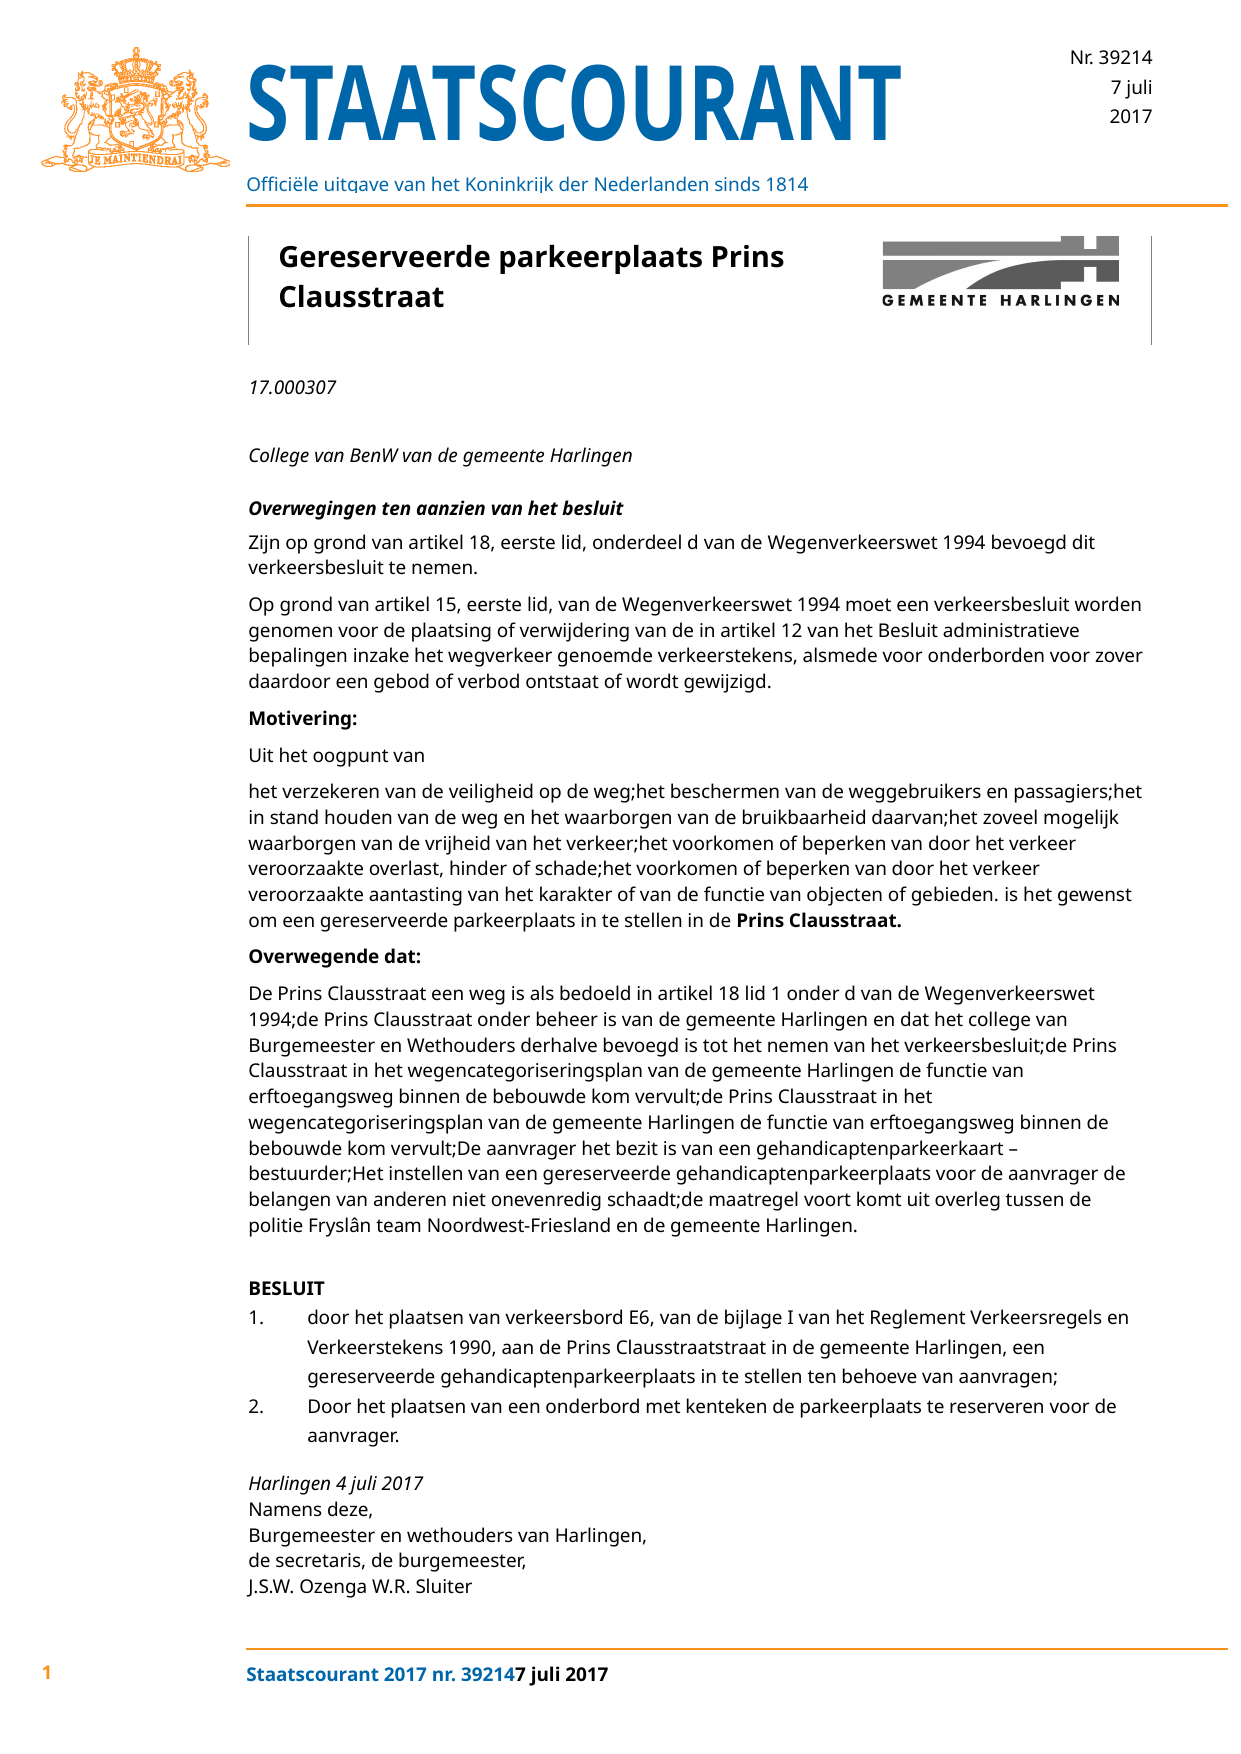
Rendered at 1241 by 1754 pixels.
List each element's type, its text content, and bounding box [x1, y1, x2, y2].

table_header [850, 236, 1151, 345]
text Motivering: [248, 705, 1152, 731]
picture [41, 47, 231, 172]
text BESLUIT [248, 1275, 1152, 1300]
text Harlingen 4 juli 2017 [248, 1470, 1152, 1496]
text Zijn op grond van artikel 18, eerste lid, onderdeel d van de Wegenverkeerswet 1994 bevoegd dit verkeersbesluit te nemen. [248, 529, 1152, 580]
text Overwegingen ten aanzien van het besluit [248, 495, 1152, 521]
text College van BenW van de gemeente Harlingen [248, 442, 1152, 468]
text De Prins Clausstraat een weg is als bedoeld in artikel 18 lid 1 onder d van de Wegenverkeerswet 1994;de Prins Clausstraat onder beheer is van de gemeente Harlingen en dat het college van Burgemeester en Wethouders derhalve bevoegd is tot het nemen van het verkeersbesluit;de Prins Clausstraat in het wegencategoriseringsplan van de gemeente Harlingen de functie van erftoegangsweg binnen de bebouwde kom vervult;de Prins Clausstraat in het wegencategoriseringsplan van de gemeente Harlingen de functie van erftoegangsweg binnen de bebouwde kom vervult;De aanvrager het bezit is van een gehandicaptenparkeerkaart – bestuurder;Het instellen van een gereserveerde gehandicaptenparkeerplaats voor de aanvrager de belangen van anderen niet onevenredig schaadt;de maatregel voort komt uit overleg tussen de politie Fryslân team Noordwest-Friesland en de gemeente Harlingen. [248, 980, 1152, 1238]
list Door het plaatsen van een onderbord met kenteken de parkeerplaats te reserveren voor de aanvrager. [248, 1393, 1152, 1448]
text 17.000307 [248, 374, 1152, 400]
list door het plaatsen van verkeersbord E6, van de bijlage I van het Reglement Verkeersregels en Verkeerstekens 1990, aan de Prins Clausstraatstraat in de gemeente Harlingen, een gereserveerde gehandicaptenparkeerplaats in te stellen ten behoeve van aanvragen; [248, 1304, 1152, 1389]
table_header Gereserveerde parkeerplaats Prins Clausstraat [249, 236, 850, 345]
text Op grond van artikel 15, eerste lid, van de Wegenverkeerswet 1994 moet een verkeersbesluit worden genomen voor de plaatsing of verwijdering van de in artikel 12 van het Besluit administratieve bepalingen inzake het wegverkeer genoemde verkeerstekens, alsmede voor onderborden voor zover daardoor een gebod of verbod ontstaat of wordt gewijzigd. [248, 591, 1152, 694]
text Burgemeester en wethouders van Harlingen, [248, 1522, 1152, 1548]
text Uit het oogpunt van [248, 742, 1152, 767]
text Namens deze, [248, 1496, 1152, 1522]
text Overwegende dat: [248, 944, 1152, 969]
text de secretaris, de burgemeester, [248, 1548, 1152, 1573]
picture [882, 236, 1119, 306]
text J.S.W. Ozenga W.R. Sluiter [248, 1573, 1152, 1599]
text het verzekeren van de veiligheid op de weg;het beschermen van de weggebruikers en passagiers;het in stand houden van de weg en het waarborgen van de bruikbaarheid daarvan;het zoveel mogelijk waarborgen van de vrijheid van het verkeer;het voorkomen of beperken van door het verkeer veroorzaakte overlast, hinder of schade;het voorkomen of beperken van door het verkeer veroorzaakte aantasting van het karakter of van de functie van objecten of gebieden. is het gewenst om een gereserveerde parkeerplaats in te stellen in de Prins Clausstraat. [248, 778, 1152, 933]
